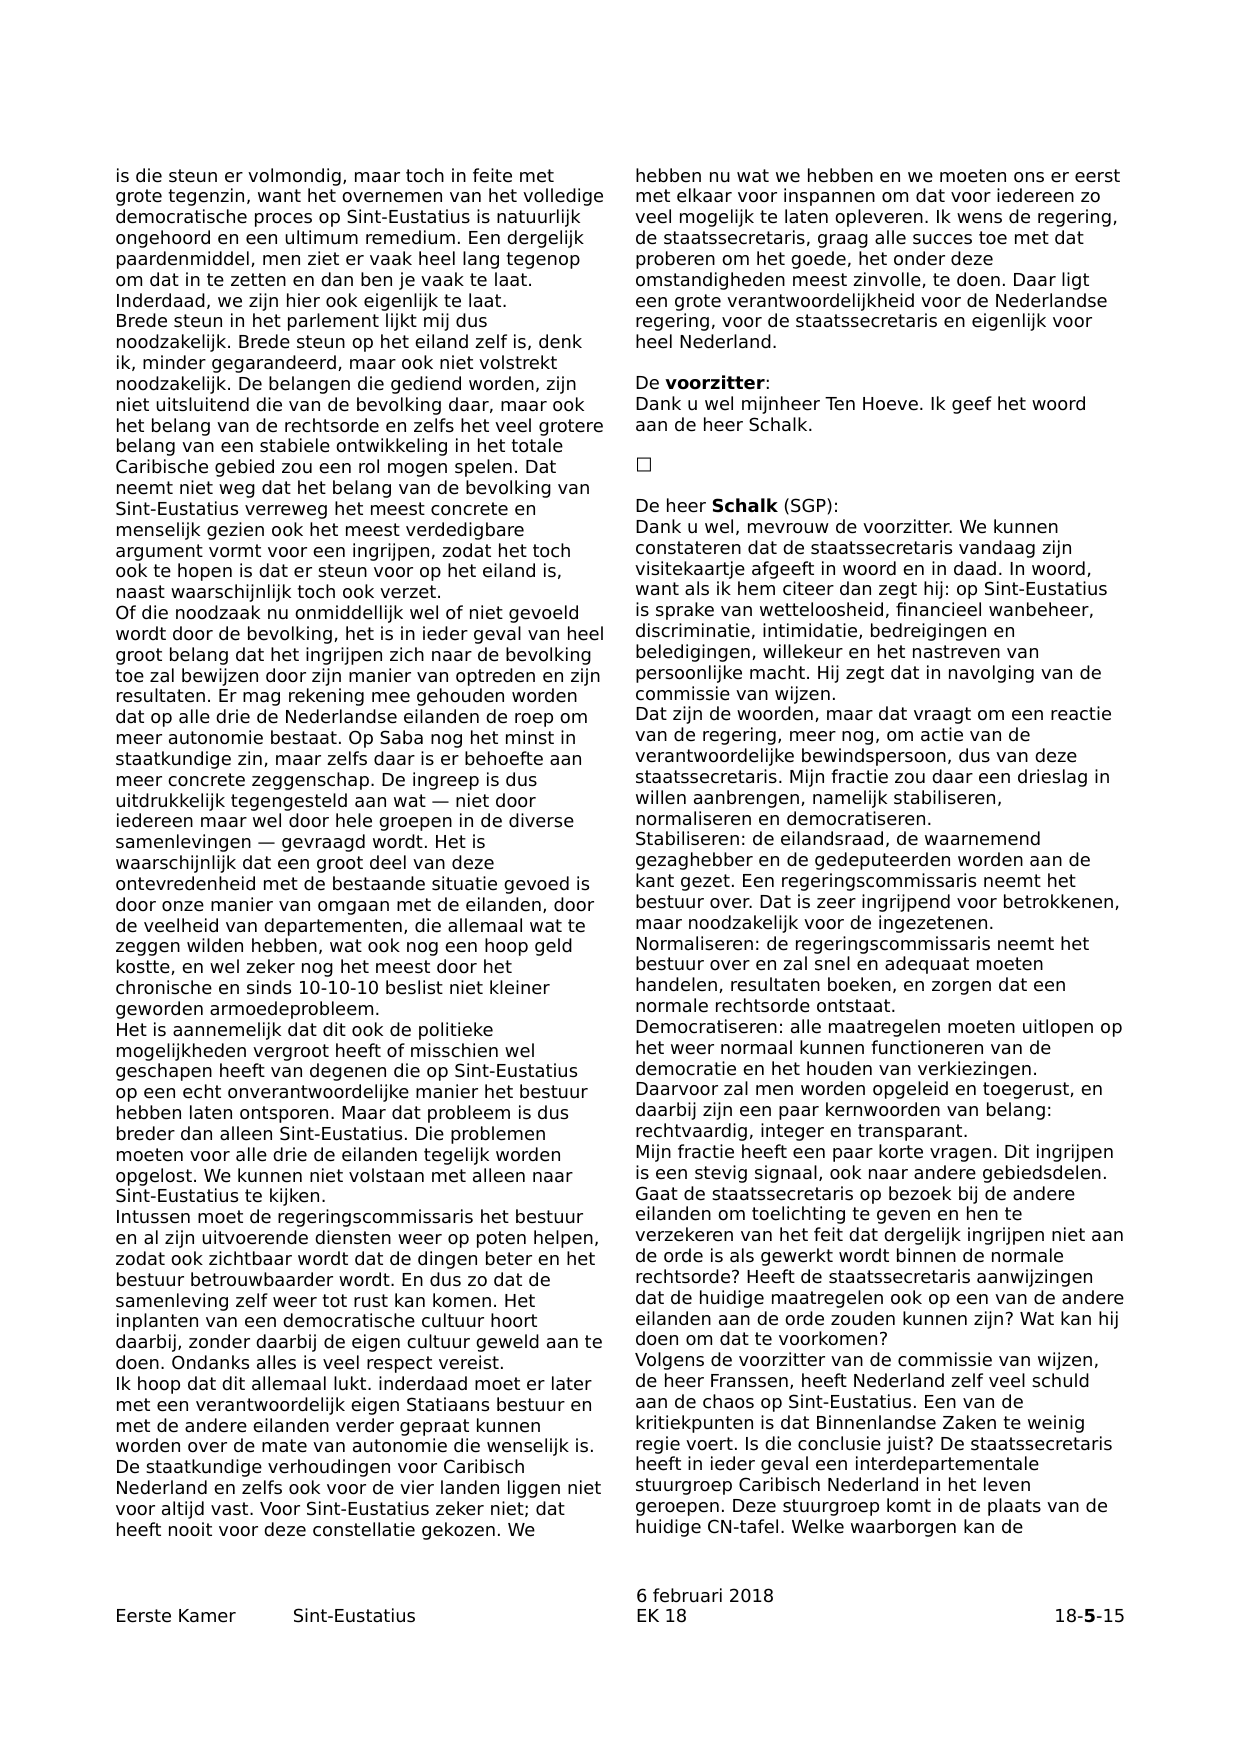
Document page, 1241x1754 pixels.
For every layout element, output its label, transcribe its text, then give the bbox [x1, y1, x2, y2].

text Ik hoop dat dit allemaal lukt. inderdaad moet er later met een verantwoordelijk eigen Statiaans bestuur en met de andere eilanden verder gepraat kunnen worden over de mate van autonomie die wenselijk is. De staatkundige verhoudingen voor Caribisch Nederland en zelfs ook voor de vier landen liggen niet voor altijd vast. Voor Sint-Eustatius zeker niet; dat heeft nooit voor deze constellatie gekozen. We [115, 1374, 605, 1540]
text Het is aannemelijk dat dit ook de politieke mogelijkheden vergroot heeft of misschien wel geschapen heeft van degenen die op Sint-Eustatius op een echt onverantwoordelijke manier het bestuur hebben laten ontsporen. Maar dat probleem is dus breder dan alleen Sint-Eustatius. Die problemen moeten voor alle drie de eilanden tegelijk worden opgelost. We kunnen niet volstaan met alleen naar Sint-Eustatius te kijken. [115, 1019, 605, 1207]
text ⬜ [635, 455, 1125, 476]
text Dat zijn de woorden, maar dat vraagt om een reactie van de regering, meer nog, om actie van de verantwoordelijke bewindspersoon, dus van deze staatssecretaris. Mijn fractie zou daar een drieslag in willen aanbrengen, namelijk stabiliseren, normaliseren en democratiseren. [635, 704, 1125, 829]
text is die steun er volmondig, maar toch in feite met grote tegenzin, want het overnemen van het volledige democratische proces op Sint-Eustatius is natuurlijk ongehoord en een ultimum remedium. Een dergelijk paardenmiddel, men ziet er vaak heel lang tegenop om dat in te zetten en dan ben je vaak te laat. Inderdaad, we zijn hier ook eigenlijk te laat. [115, 165, 605, 311]
text De voorzitter: [635, 373, 1125, 393]
text Democratiseren: alle maatregelen moeten uitlopen op het weer normaal kunnen functioneren van de democratie en het houden van verkiezingen. Daarvoor zal men worden opgeleid en toegerust, en daarbij zijn een paar kernwoorden van belang: rechtvaardig, integer en transparant. [635, 1017, 1125, 1142]
text hebben nu wat we hebben en we moeten ons er eerst met elkaar voor inspannen om dat voor iedereen zo veel mogelijk te laten opleveren. Ik wens de regering, de staatssecretaris, graag alle succes toe met dat proberen om het goede, het onder deze omstandigheden meest zinvolle, te doen. Daar ligt een grote verantwoordelijkheid voor de Nederlandse regering, voor de staatssecretaris en eigenlijk voor heel Nederland. [635, 165, 1125, 353]
text Volgens de voorzitter van de commissie van wijzen, de heer Franssen, heeft Nederland zelf veel schuld aan de chaos op Sint-Eustatius. Een van de kritiekpunten is dat Binnenlandse Zaken te weinig regie voert. Is die conclusie juist? De staatssecretaris heeft in ieder geval een interdepartementale stuurgroep Caribisch Nederland in het leven geroepen. Deze stuurgroep komt in de plaats van de huidige CN-tafel. Welke waarborgen kan de [635, 1350, 1125, 1537]
text Intussen moet de regeringscommissaris het bestuur en al zijn uitvoerende diensten weer op poten helpen, zodat ook zichtbaar wordt dat de dingen beter en het bestuur betrouwbaarder wordt. En dus zo dat de samenleving zelf weer tot rust kan komen. Het inplanten van een democratische cultuur hoort daarbij, zonder daarbij de eigen cultuur geweld aan te doen. Ondanks alles is veel respect vereist. [115, 1207, 605, 1374]
text Dank u wel mijnheer Ten Hoeve. Ik geef het woord aan de heer Schalk. [635, 393, 1125, 435]
text Mijn fractie heeft een paar korte vragen. Dit ingrijpen is een stevig signaal, ook naar andere gebiedsdelen. Gaat de staatssecretaris op bezoek bij de andere eilanden om toelichting te geven en hen te verzekeren van het feit dat dergelijk ingrijpen niet aan de orde is als gewerkt wordt binnen de normale rechtsorde? Heeft de staatssecretaris aanwijzingen dat de huidige maatregelen ook op een van de andere eilanden aan de orde zouden kunnen zijn? Wat kan hij doen om dat te voorkomen? [635, 1142, 1125, 1350]
text Dank u wel, mevrouw de voorzitter. We kunnen constateren dat de staatssecretaris vandaag zijn visitekaartje afgeeft in woord en in daad. In woord, want als ik hem citeer dan zegt hij: op Sint-Eustatius is sprake van wetteloosheid, financieel wanbeheer, discriminatie, intimidatie, bedreigingen en beledigingen, willekeur en het nastreven van persoonlijke macht. Hij zegt dat in navolging van de commissie van wijzen. [635, 517, 1125, 704]
text Brede steun in het parlement lijkt mij dus noodzakelijk. Brede steun op het eiland zelf is, denk ik, minder gegarandeerd, maar ook niet volstrekt noodzakelijk. De belangen die gediend worden, zijn niet uitsluitend die van de bevolking daar, maar ook het belang van de rechtsorde en zelfs het veel grotere belang van een stabiele ontwikkeling in het totale Caribische gebied zou een rol mogen spelen. Dat neemt niet weg dat het belang van de bevolking van Sint-Eustatius verreweg het meest concrete en menselijk gezien ook het meest verdedigbare argument vormt voor een ingrijpen, zodat het toch ook te hopen is dat er steun voor op het eiland is, naast waarschijnlijk toch ook verzet. [115, 311, 605, 603]
text Stabiliseren: de eilandsraad, de waarnemend gezaghebber en de gedeputeerden worden aan de kant gezet. Een regeringscommissaris neemt het bestuur over. Dat is zeer ingrijpend voor betrokkenen, maar noodzakelijk voor de ingezetenen. [635, 829, 1125, 933]
text De heer Schalk (SGP): [635, 496, 1125, 517]
text Normaliseren: de regeringscommissaris neemt het bestuur over en zal snel en adequaat moeten handelen, resultaten boeken, en zorgen dat een normale rechtsorde ontstaat. [635, 933, 1125, 1017]
text Of die noodzaak nu onmiddellijk wel of niet gevoeld wordt door de bevolking, het is in ieder geval van heel groot belang dat het ingrijpen zich naar de bevolking toe zal bewijzen door zijn manier van optreden en zijn resultaten. Er mag rekening mee gehouden worden dat op alle drie de Nederlandse eilanden de roep om meer autonomie bestaat. Op Saba nog het minst in staatkundige zin, maar zelfs daar is er behoefte aan meer concrete zeggenschap. De ingreep is dus uitdrukkelijk tegengesteld aan wat — niet door iedereen maar wel door hele groepen in de diverse samenlevingen — gevraagd wordt. Het is waarschijnlijk dat een groot deel van deze ontevredenheid met de bestaande situatie gevoed is door onze manier van omgaan met de eilanden, door de veelheid van departementen, die allemaal wat te zeggen wilden hebben, wat ook nog een hoop geld kostte, en wel zeker nog het meest door het chronische en sinds 10-10-10 beslist niet kleiner geworden armoedeprobleem. [115, 603, 605, 1019]
